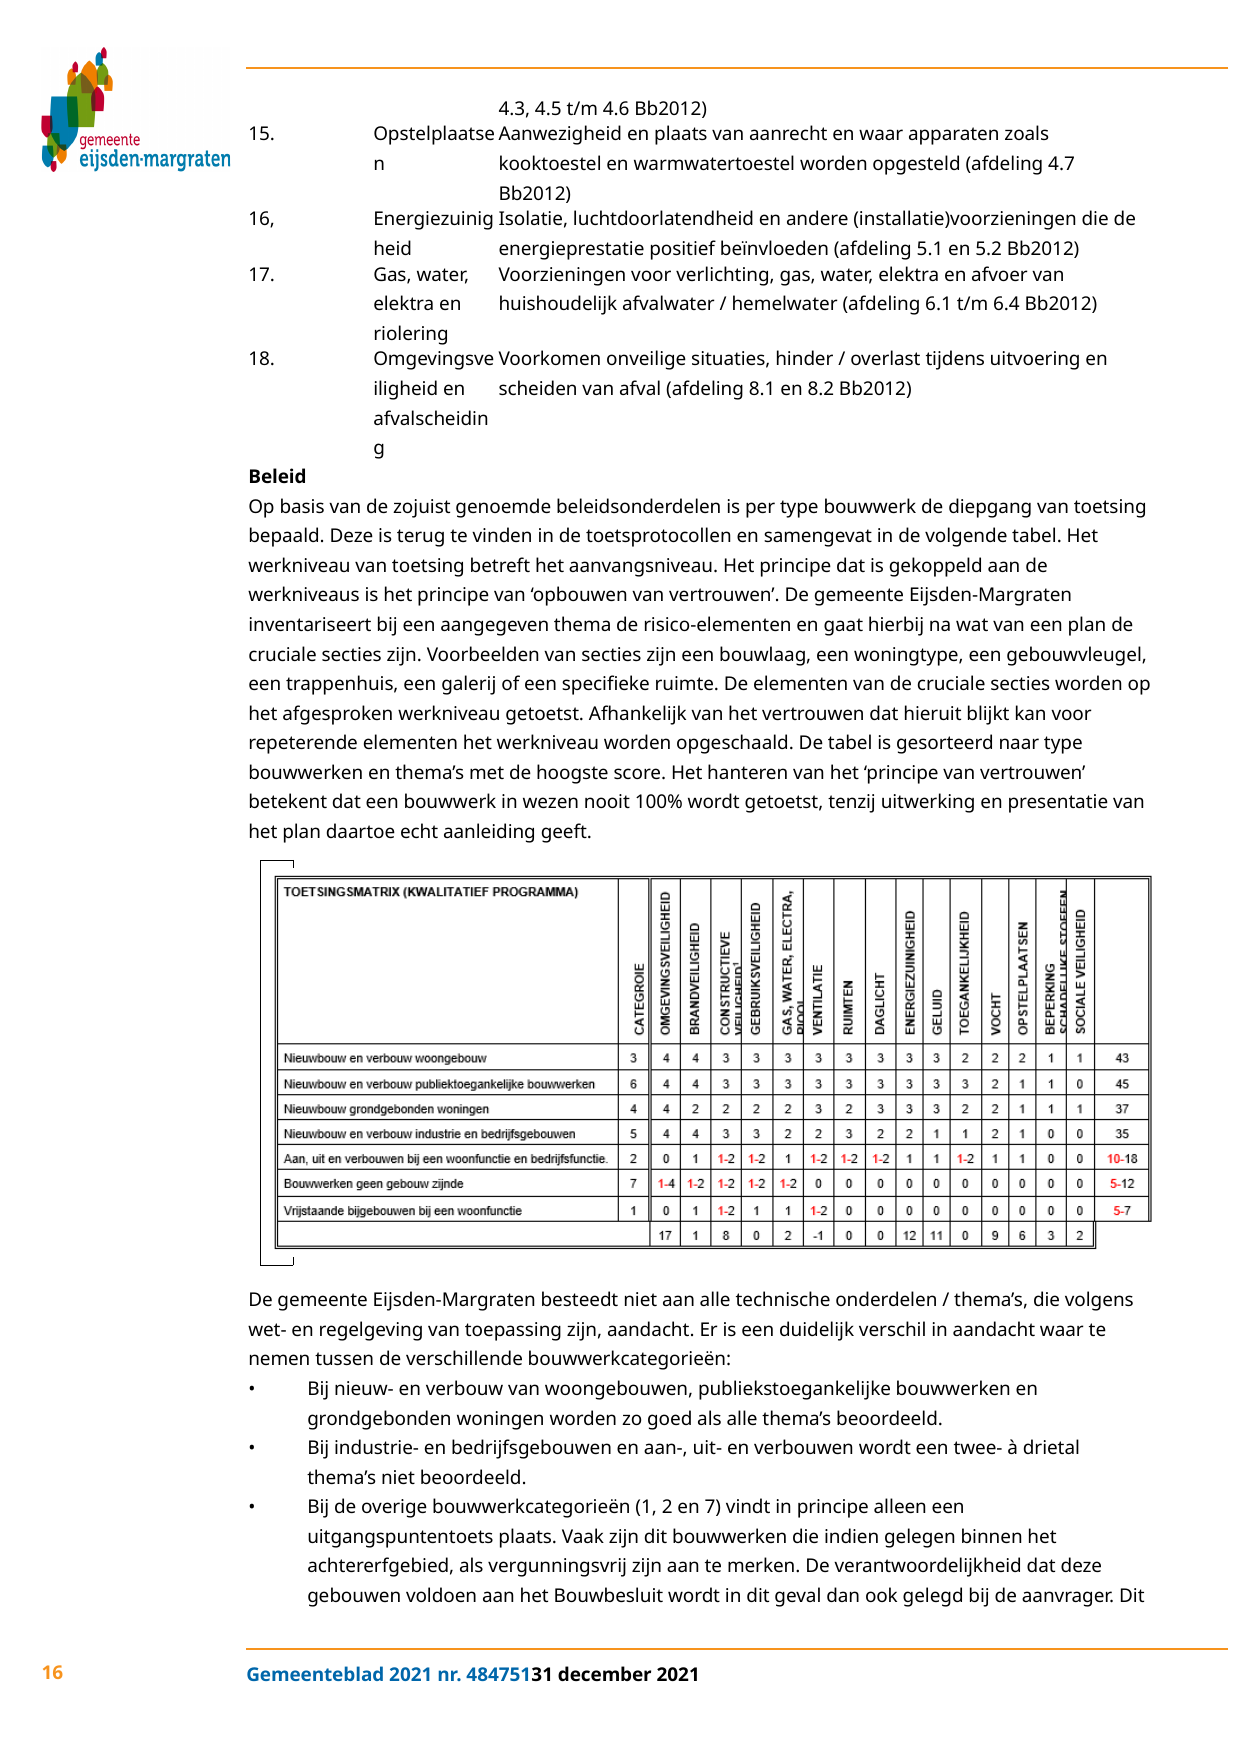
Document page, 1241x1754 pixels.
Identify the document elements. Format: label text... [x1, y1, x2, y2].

text Beleid [248, 463, 1152, 489]
table_cell Opstelplaatsen [373, 121, 498, 205]
table_cell [248, 95, 373, 121]
table_cell Omgevingsveiligheid en afvalscheiding [373, 346, 498, 460]
table_cell Energiezuinigheid [373, 205, 498, 261]
table_cell 15. [248, 121, 373, 205]
list Bij industrie- en bedrijfsgebouwen en aan-, uit- en verbouwen wordt een twee- à drietal thema’s niet beoordeeld. [248, 1434, 1152, 1490]
table_cell Aanwezigheid en plaats van aanrecht en waar apparaten zoals kooktoestel en warmwatertoestel worden opgesteld (afdeling 4.7 Bb2012) [498, 121, 1152, 205]
table_cell 4.3, 4.5 t/m 4.6 Bb2012) [498, 95, 1152, 121]
table_cell Isolatie, luchtdoorlatendheid en andere (installatie)voorzieningen die de energieprestatie positief beïnvloeden (afdeling 5.1 en 5.2 Bb2012) [498, 205, 1152, 261]
table_cell Voorzieningen voor verlichting, gas, water, elektra en afvoer van huishoudelijk afvalwater / hemelwater (afdeling 6.1 t/m 6.4 Bb2012) [498, 261, 1152, 346]
picture [41, 47, 231, 172]
text De gemeente Eijsden-Margraten besteedt niet aan alle technische onderdelen / thema’s, die volgens wet- en regelgeving van toepassing zijn, aandacht. Er is een duidelijk verschil in aandacht waar te nemen tussen de verschillende bouwwerkcategorieën: [248, 1286, 1152, 1371]
picture [268, 868, 1155, 1257]
table_cell Voorkomen onveilige situaties, hinder / overlast tijdens uitvoering en scheiden van afval (afdeling 8.1 en 8.2 Bb2012) [498, 346, 1152, 460]
table_cell 17. [248, 261, 373, 346]
table_cell 18. [248, 346, 373, 460]
table_cell [373, 95, 498, 121]
table_cell Gas, water, elektra en riolering [373, 261, 498, 346]
text Op basis van de zojuist genoemde beleidsonderdelen is per type bouwwerk de diepgang van toetsing bepaald. Deze is terug te vinden in de toetsprotocollen en samengevat in de volgende tabel. Het werkniveau van toetsing betreft het aanvangsniveau. Het principe dat is gekoppeld aan de werkniveaus is het principe van ‘opbouwen van vertrouwen’. De gemeente Eijsden-Margraten inventariseert bij een aangegeven thema de risico-elementen en gaat hierbij na wat van een plan de cruciale secties zijn. Voorbeelden van secties zijn een bouwlaag, een woningtype, een gebouwvleugel, een trappenhuis, een galerij of een specifieke ruimte. De elementen van de cruciale secties worden op het afgesproken werkniveau getoetst. Afhankelijk van het vertrouwen dat hieruit blijkt kan voor repeterende elementen het werkniveau worden opgeschaald. De tabel is gesorteerd naar type bouwwerken en thema’s met de hoogste score. Het hanteren van het ‘principe van vertrouwen’ betekent dat een bouwwerk in wezen nooit 100% wordt getoetst, tenzij uitwerking en presentatie van het plan daartoe echt aanleiding geeft. [248, 493, 1152, 844]
list Bij nieuw- en verbouw van woongebouwen, publiekstoegankelijke bouwwerken en grondgebonden woningen worden zo goed als alle thema’s beoordeeld. [248, 1375, 1152, 1431]
table_cell 16, [248, 205, 373, 261]
list Bij de overige bouwwerkcategorieën (1, 2 en 7) vindt in principe alleen een uitgangspuntentoets plaats. Vaak zijn dit bouwwerken die indien gelegen binnen het achtererfgebied, als vergunningsvrij zijn aan te merken. De verantwoordelijkheid dat deze gebouwen voldoen aan het Bouwbesluit wordt in dit geval dan ook gelegd bij de aanvrager. Dit [248, 1493, 1152, 1608]
